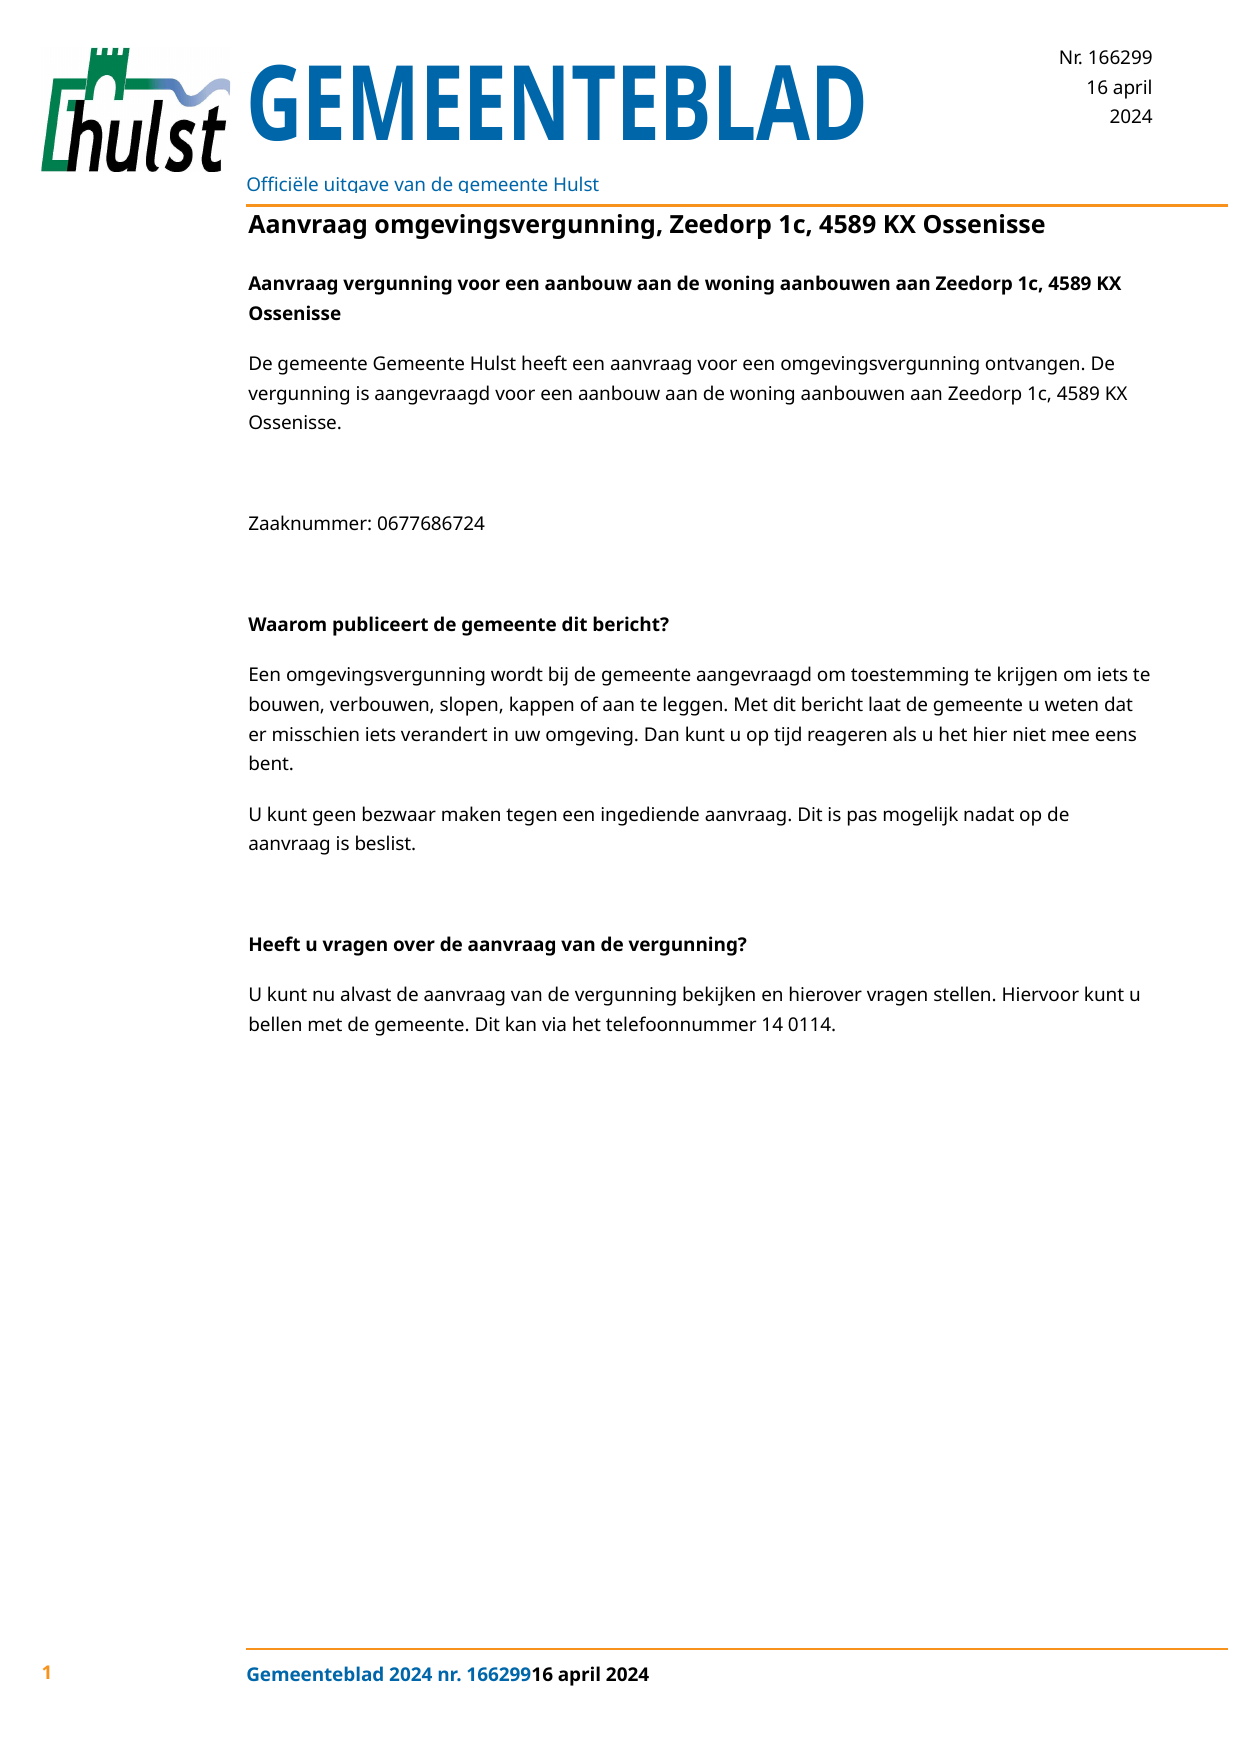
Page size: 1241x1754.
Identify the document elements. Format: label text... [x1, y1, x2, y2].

text De gemeente Gemeente Hulst heeft een aanvraag voor een omgevingsvergunning ontvangen. De vergunning is aangevraagd voor een aanbouw aan de woning aanbouwen aan Zeedorp 1c, 4589 KX Ossenisse. [248, 350, 1152, 435]
text Een omgevingsvergunning wordt bij de gemeente aangevraagd om toestemming te krijgen om iets te bouwen, verbouwen, slopen, kappen of aan te leggen. Met dit bericht laat de gemeente u weten dat er misschien iets verandert in uw omgeving. Dan kunt u op tijd reageren als u het hier niet mee eens bent. [248, 662, 1152, 776]
text Zaaknummer: 0677686724 [248, 510, 1152, 536]
text Aanvraag omgevingsvergunning, Zeedorp 1c, 4589 KX Ossenisse [248, 207, 1152, 241]
text U kunt geen bezwaar maken tegen een ingediende aanvraag. Dit is pas mogelijk nadat op de aanvraag is beslist. [248, 801, 1152, 856]
text U kunt nu alvast de aanvraag van de vergunning bekijken en hierover vragen stellen. Hiervoor kunt u bellen met de gemeente. Dit kan via het telefoonnummer 14 0114. [248, 982, 1152, 1037]
picture [41, 47, 231, 172]
text Heeft u vragen over de aanvraag van de vergunning? [248, 931, 1152, 957]
text Waarom publiceert de gemeente dit bericht? [248, 611, 1152, 637]
text Aanvraag vergunning voor een aanbouw aan de woning aanbouwen aan Zeedorp 1c, 4589 KX Ossenisse [248, 270, 1152, 326]
